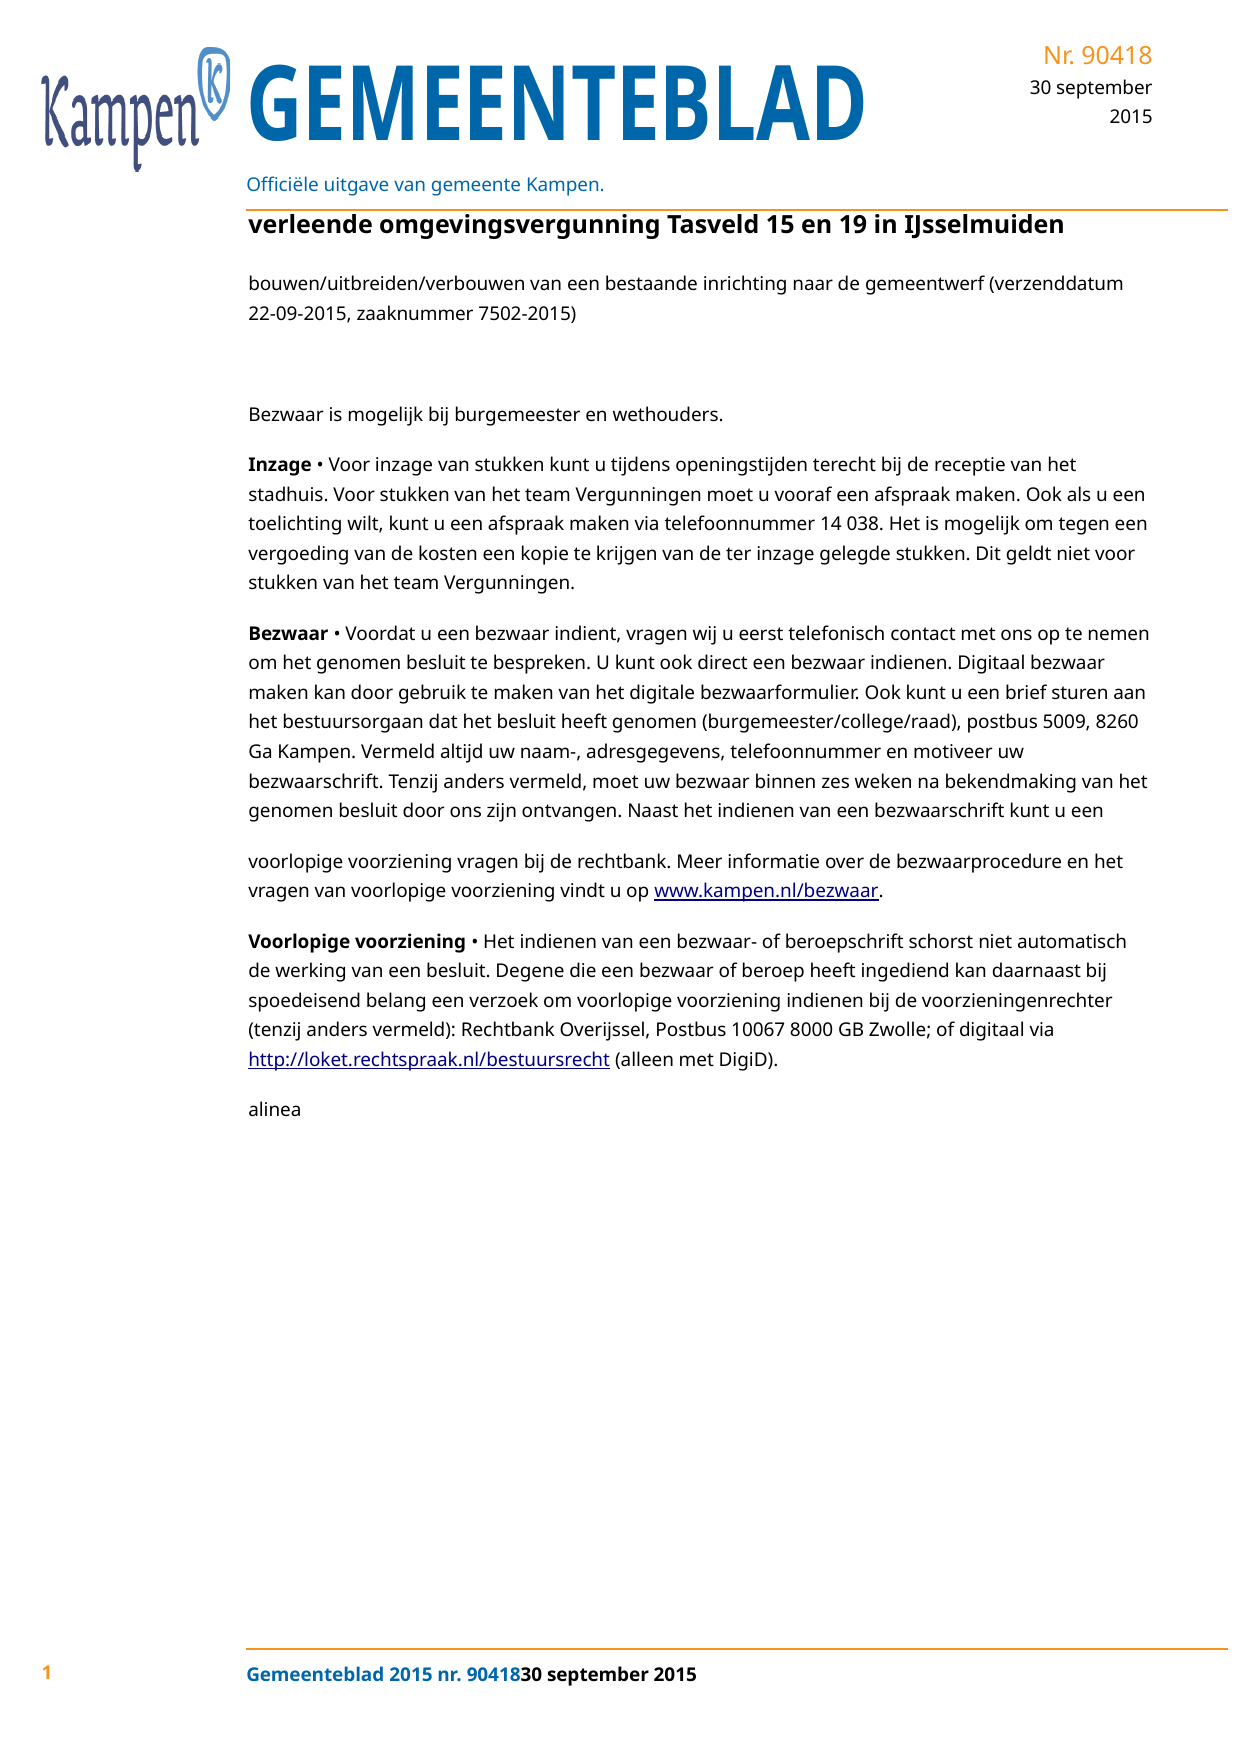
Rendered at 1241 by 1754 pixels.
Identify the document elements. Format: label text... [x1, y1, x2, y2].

picture [41, 47, 231, 172]
text alinea­ [248, 1097, 1152, 1122]
text Inzage • Voor inzage van stukken kunt u tijdens openingstijden terecht bij de receptie van het stadhuis. Voor stukken van het team Vergunningen moet u vooraf een afspraak maken. Ook als u een toelichting wilt, kunt u een afspraak maken via telefoonnummer 14 038. Het is mogelijk om tegen een vergoeding van de kosten een kopie te krijgen van de ter inzage gelegde stukken. Dit geldt niet voor stukken van het team Vergunningen. [248, 451, 1152, 595]
text verleende omgevingsvergunning Tasveld 15 en 19 in IJsselmuiden [248, 211, 1152, 241]
text Voorlopige voorziening • Het indienen van een bezwaar- of beroepschrift schorst niet automatisch de werking van een besluit. Degene die een bezwaar of beroep heeft ingediend kan daarnaast bij spoedeisend belang een verzoek om voorlopige voorziening indienen bij de voorzieningenrechter (tenzij anders vermeld): Rechtbank Overijssel, Postbus 10067 8000 GB Zwolle; of digitaal via http://loket.rechtspraak.nl/bestuursrecht (alleen met DigiD). [248, 928, 1152, 1072]
text Bezwaar is mogelijk bij burgemeester en wethouders. [248, 401, 1152, 426]
text Bezwaar • Voordat u een bezwaar indient, vragen wij u eerst telefonisch contact met ons op te nemen om het genomen besluit te bespreken. U kunt ook direct een bezwaar indienen. Digitaal bezwaar maken kan door gebruik te maken van het digitale bezwaarformulier. Ook kunt u een brief sturen aan het bestuursorgaan dat het besluit heeft genomen (burgemeester/college/raad), postbus 5009, 8260 Ga Kampen. Vermeld altijd uw naam-, adresgegevens, telefoonnummer en motiveer uw bezwaarschrift. Tenzij anders vermeld, moet uw bezwaar binnen zes weken na bekendmaking van het genomen besluit door ons zijn ontvangen. Naast het indienen van een bezwaarschrift kunt u een [248, 620, 1152, 823]
text bouwen/uitbreiden/verbouwen van een bestaande inrichting naar de gemeentwerf (verzenddatum 22-09-2015, zaaknummer 7502-2015) [248, 270, 1152, 326]
text voorlopige voorziening vragen bij de rechtbank. Meer informatie over de bezwaarprocedure en het vragen van voorlopige voorziening vindt u op www.kampen.nl/bezwaar. [248, 848, 1152, 903]
